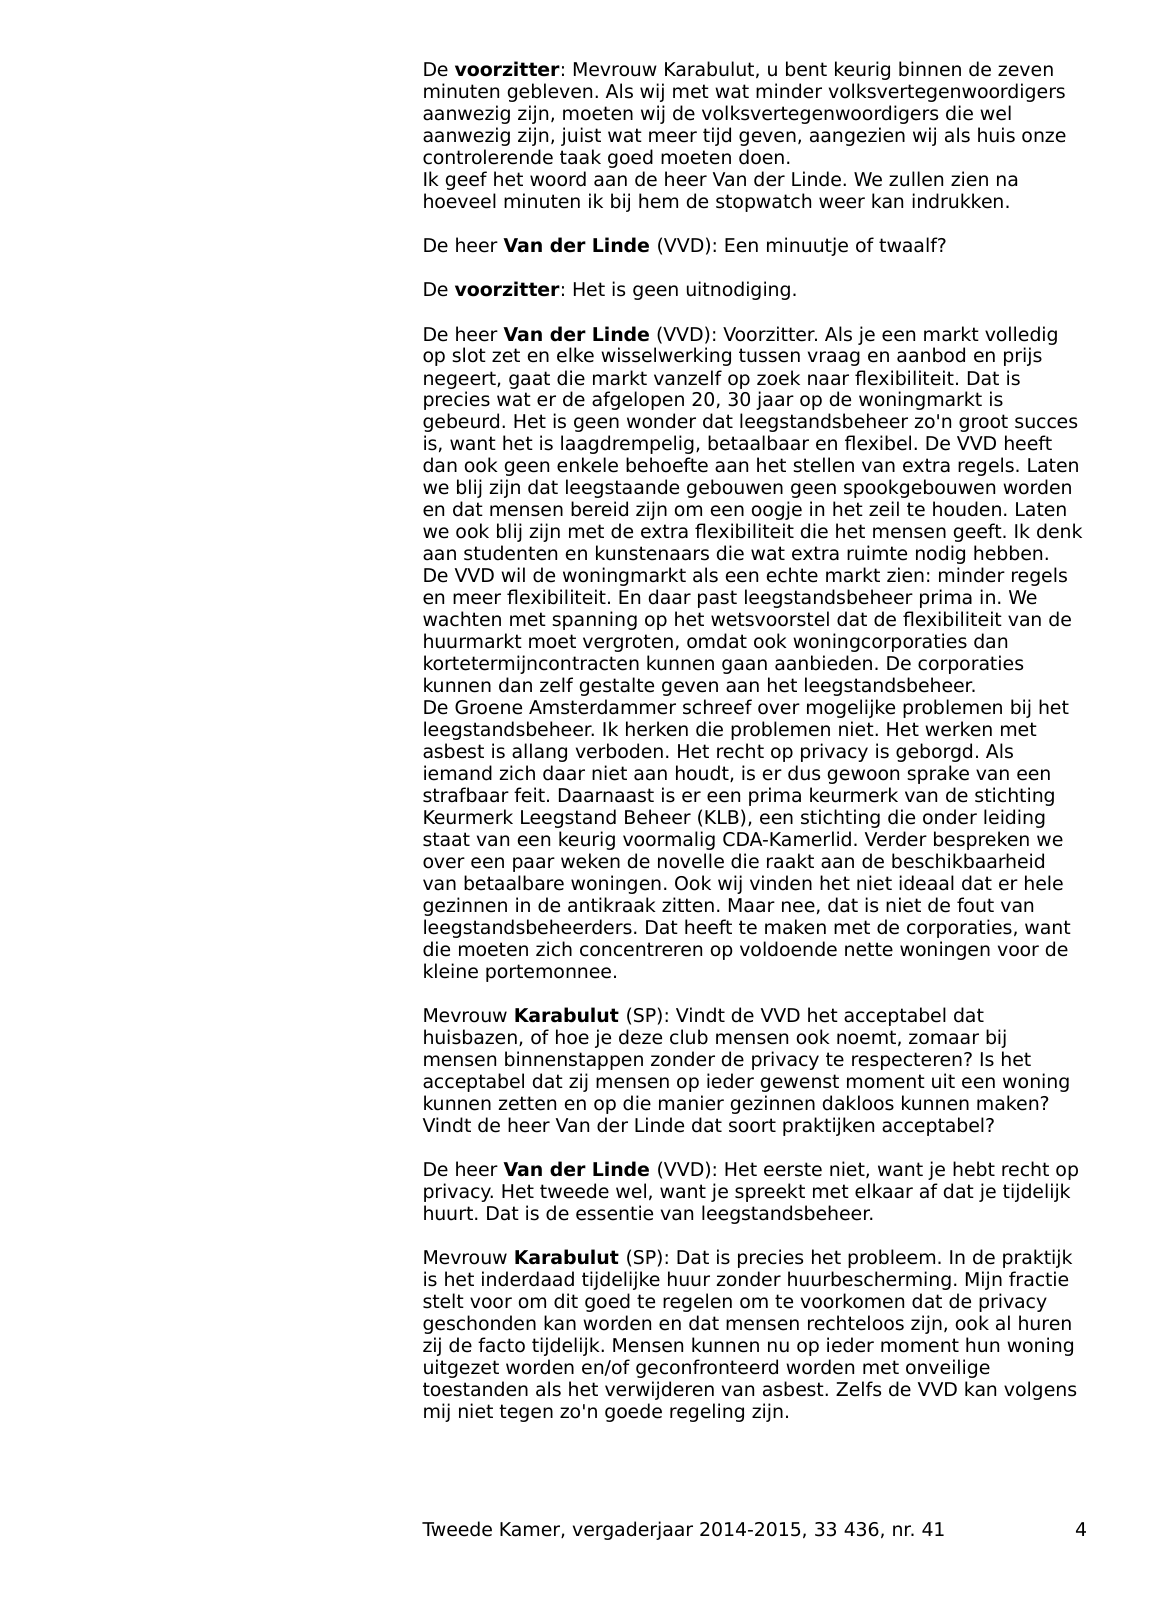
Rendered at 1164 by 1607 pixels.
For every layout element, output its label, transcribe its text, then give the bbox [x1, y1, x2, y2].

text Mevrouw Karabulut (SP): Vindt de VVD het acceptabel dat huisbazen, of hoe je deze club mensen ook noemt, zomaar bij mensen binnenstappen zonder de privacy te respecteren? Is het acceptabel dat zij mensen op ieder gewenst moment uit een woning kunnen zetten en op die manier gezinnen dakloos kunnen maken? Vindt de heer Van der Linde dat soort praktijken acceptabel? [422, 1005, 1087, 1137]
text De Groene Amsterdammer schreef over mogelijke problemen bij het leegstandsbeheer. Ik herken die problemen niet. Het werken met asbest is allang verboden. Het recht op privacy is geborgd. Als iemand zich daar niet aan houdt, is er dus gewoon sprake van een strafbaar feit. Daarnaast is er een prima keurmerk van de stichting Keurmerk Leegstand Beheer (KLB), een stichting die onder leiding staat van een keurig voormalig CDA-Kamerlid. Verder bespreken we over een paar weken de novelle die raakt aan de beschikbaarheid van betaalbare woningen. Ook wij vinden het niet ideaal dat er hele gezinnen in de antikraak zitten. Maar nee, dat is niet de fout van leegstandsbeheerders. Dat heeft te maken met de corporaties, want die moeten zich concentreren op voldoende nette woningen voor de kleine portemonnee. [422, 697, 1087, 983]
text De VVD wil de woningmarkt als een echte markt zien: minder regels en meer flexibiliteit. En daar past leegstandsbeheer prima in. We wachten met spanning op het wetsvoorstel dat de flexibiliteit van de huurmarkt moet vergroten, omdat ook woningcorporaties dan kortetermijncontracten kunnen gaan aanbieden. De corporaties kunnen dan zelf gestalte geven aan het leegstandsbeheer. [422, 565, 1087, 697]
text De heer Van der Linde (VVD): Een minuutje of twaalf? [422, 235, 1087, 257]
text De heer Van der Linde (VVD): Het eerste niet, want je hebt recht op privacy. Het tweede wel, want je spreekt met elkaar af dat je tijdelijk huurt. Dat is de essentie van leegstandsbeheer. [422, 1159, 1087, 1225]
text De heer Van der Linde (VVD): Voorzitter. Als je een markt volledig op slot zet en elke wisselwerking tussen vraag en aanbod en prijs negeert, gaat die markt vanzelf op zoek naar flexibiliteit. Dat is precies wat er de afgelopen 20, 30 jaar op de woningmarkt is gebeurd. Het is geen wonder dat leegstandsbeheer zo'n groot succes is, want het is laagdrempelig, betaalbaar en flexibel. De VVD heeft dan ook geen enkele behoefte aan het stellen van extra regels. Laten we blij zijn dat leegstaande gebouwen geen spookgebouwen worden en dat mensen bereid zijn om een oogje in het zeil te houden. Laten we ook blij zijn met de extra flexibiliteit die het mensen geeft. Ik denk aan studenten en kunstenaars die wat extra ruimte nodig hebben. [422, 323, 1087, 565]
text De voorzitter: Het is geen uitnodiging. [422, 279, 1087, 301]
text Mevrouw Karabulut (SP): Dat is precies het probleem. In de praktijk is het inderdaad tijdelijke huur zonder huurbescherming. Mijn fractie stelt voor om dit goed te regelen om te voorkomen dat de privacy geschonden kan worden en dat mensen rechteloos zijn, ook al huren zij de facto tijdelijk. Mensen kunnen nu op ieder moment hun woning uitgezet worden en/of geconfronteerd worden met onveilige toestanden als het verwijderen van asbest. Zelfs de VVD kan volgens mij niet tegen zo'n goede regeling zijn. [422, 1247, 1087, 1423]
text Ik geef het woord aan de heer Van der Linde. We zullen zien na hoeveel minuten ik bij hem de stopwatch weer kan indrukken. [422, 169, 1087, 213]
text De voorzitter: Mevrouw Karabulut, u bent keurig binnen de zeven minuten gebleven. Als wij met wat minder volksvertegenwoordigers aanwezig zijn, moeten wij de volksvertegenwoordigers die wel aanwezig zijn, juist wat meer tijd geven, aangezien wij als huis onze controlerende taak goed moeten doen. [422, 59, 1087, 169]
